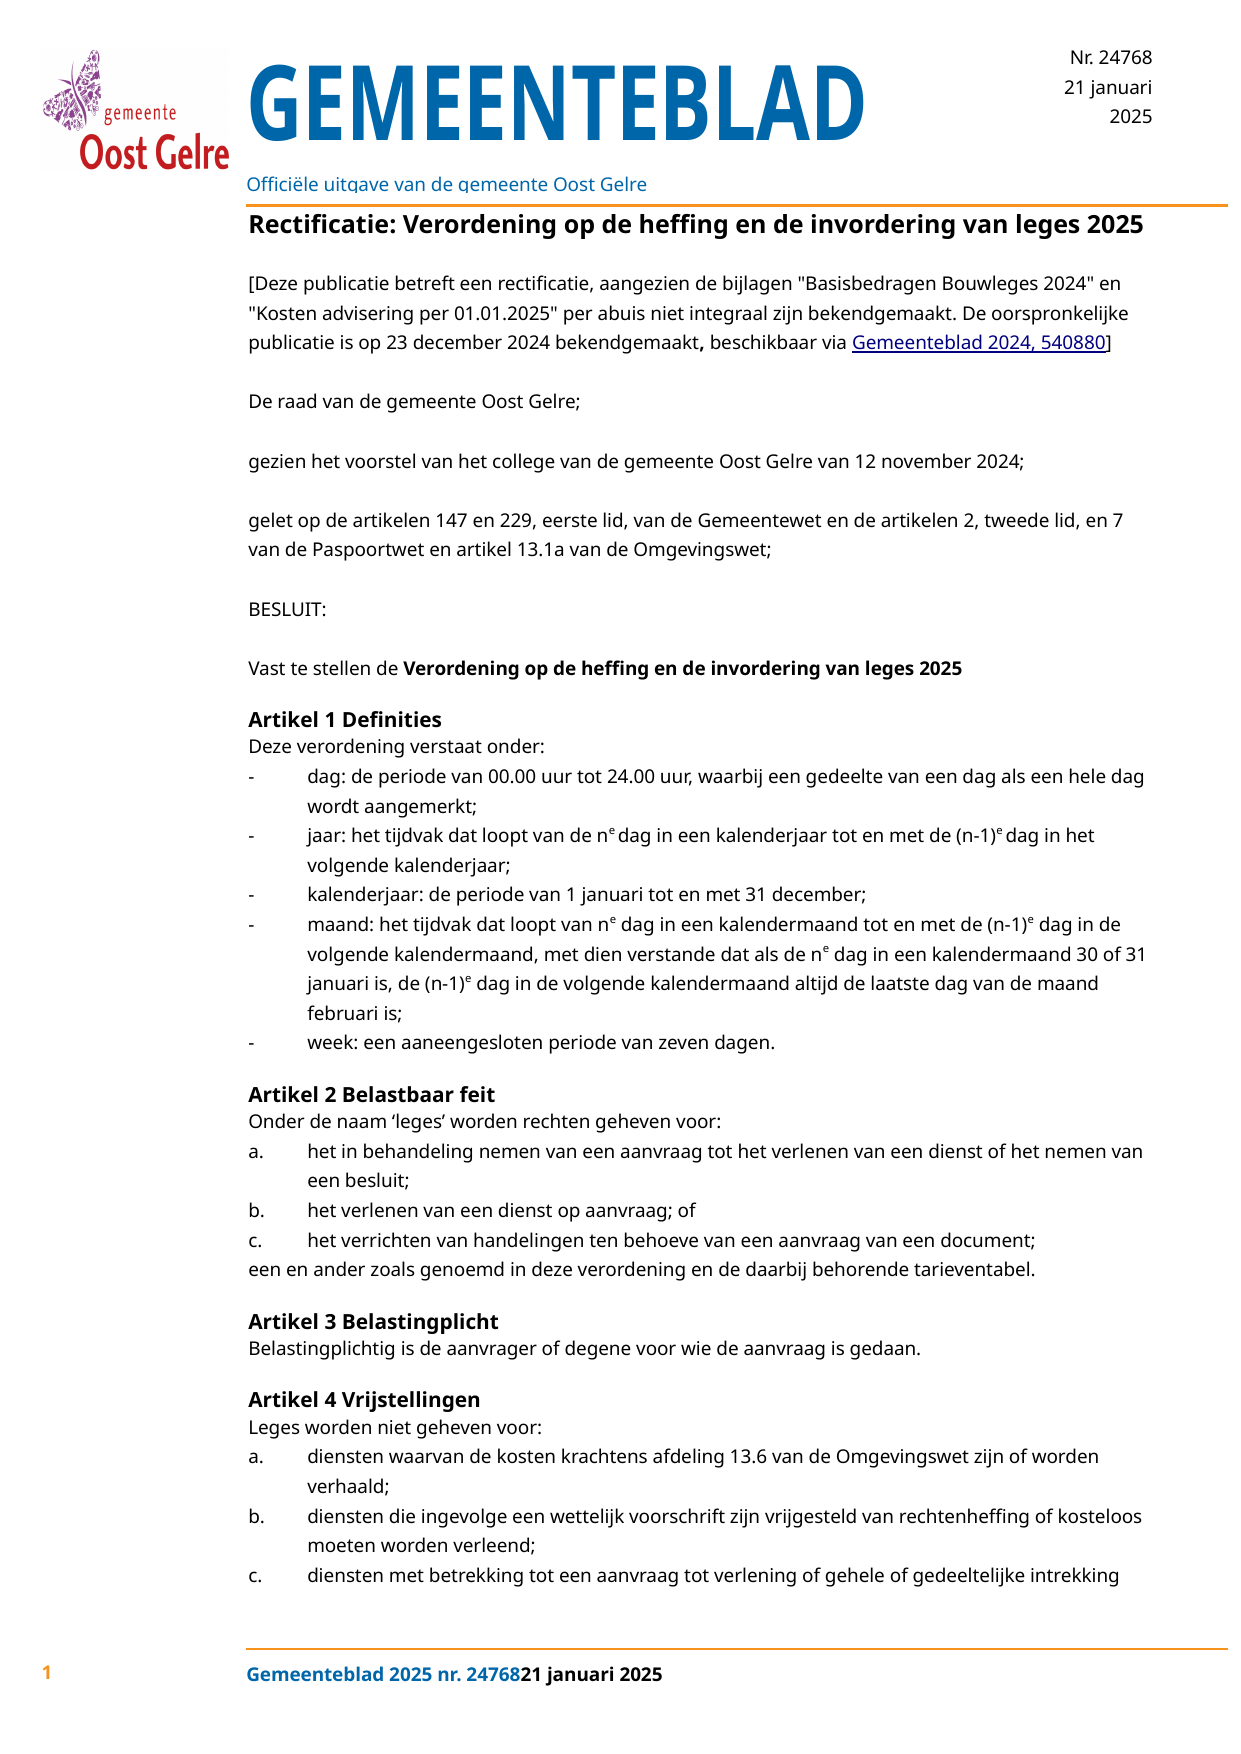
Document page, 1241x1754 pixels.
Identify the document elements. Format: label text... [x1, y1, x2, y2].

text gezien het voorstel van het college van de gemeente Oost Gelre van 12 november 2024; [248, 448, 1152, 473]
list maand: het tijdvak dat loopt van ne dag in een kalendermaand tot en met de (n-1)e dag in de volgende kalendermaand, met dien verstande dat als de ne dag in een kalendermaand 30 of 31 januari is, de (n-1)e dag in de volgende kalendermaand altijd de laatste dag van de maand februari is; [248, 911, 1152, 1026]
text Deze verordening verstaat onder: [248, 734, 1152, 759]
list diensten die ingevolge een wettelijk voorschrift zijn vrijgesteld van rechtenheffing of kosteloos moeten worden verleend; [248, 1503, 1152, 1558]
picture [41, 47, 231, 172]
list dag: de periode van 00.00 uur tot 24.00 uur, waarbij een gedeelte van een dag als een hele dag wordt aangemerkt; [248, 763, 1152, 819]
list diensten met betrekking tot een aanvraag tot verlening of gehele of gedeeltelijke intrekking [248, 1562, 1152, 1588]
text Rectificatie: Verordening op de heffing en de invordering van leges 2025 [248, 207, 1152, 241]
text [Deze publicatie betreft een rectificatie, aangezien de bijlagen "Basisbedragen Bouwleges 2024" en "Kosten advisering per 01.01.2025" per abuis niet integraal zijn bekendgemaakt. De oorspronkelijke publicatie is op 23 december 2024 bekendgemaakt, beschikbaar via Gemeenteblad 2024, 540880] [248, 270, 1152, 355]
text Artikel 2 Belastbaar feit [248, 1080, 1152, 1108]
list kalenderjaar: de periode van 1 januari tot en met 31 december; [248, 882, 1152, 907]
list diensten waarvan de kosten krachtens afdeling 13.6 van de Omgevingswet zijn of worden verhaald; [248, 1444, 1152, 1499]
list het verlenen van een dienst op aanvraag; of [248, 1197, 1152, 1223]
text gelet op de artikelen 147 en 229, eerste lid, van de Gemeentewet en de artikelen 2, tweede lid, en 7 van de Paspoortwet en artikel 13.1a van de Omgevingswet; [248, 507, 1152, 562]
list week: een aaneengesloten periode van zeven dagen. [248, 1029, 1152, 1055]
list het verrichten van handelingen ten behoeve van een aanvraag van een document; [248, 1227, 1152, 1252]
text Belastingplichtig is de aanvrager of degene voor wie de aanvraag is gedaan. [248, 1335, 1152, 1361]
text Onder de naam ‘leges’ worden rechten geheven voor: [248, 1108, 1152, 1134]
text Vast te stellen de Verordening op de heffing en de invordering van leges 2025 [248, 655, 1152, 681]
list jaar: het tijdvak dat loopt van de ne dag in een kalenderjaar tot en met de (n-1)e dag in het volgende kalenderjaar; [248, 822, 1152, 878]
text De raad van de gemeente Oost Gelre; [248, 389, 1152, 414]
text Artikel 4 Vrijstellingen [248, 1386, 1152, 1414]
text Artikel 3 Belastingplicht [248, 1307, 1152, 1335]
text een en ander zoals genoemd in deze verordening en de daarbij behorende tarieventabel. [248, 1256, 1152, 1282]
text BESLUIT: [248, 596, 1152, 621]
text Leges worden niet geheven voor: [248, 1414, 1152, 1440]
list het in behandeling nemen van een aanvraag tot het verlenen van een dienst of het nemen van een besluit; [248, 1138, 1152, 1193]
text Artikel 1 Definities [248, 705, 1152, 734]
